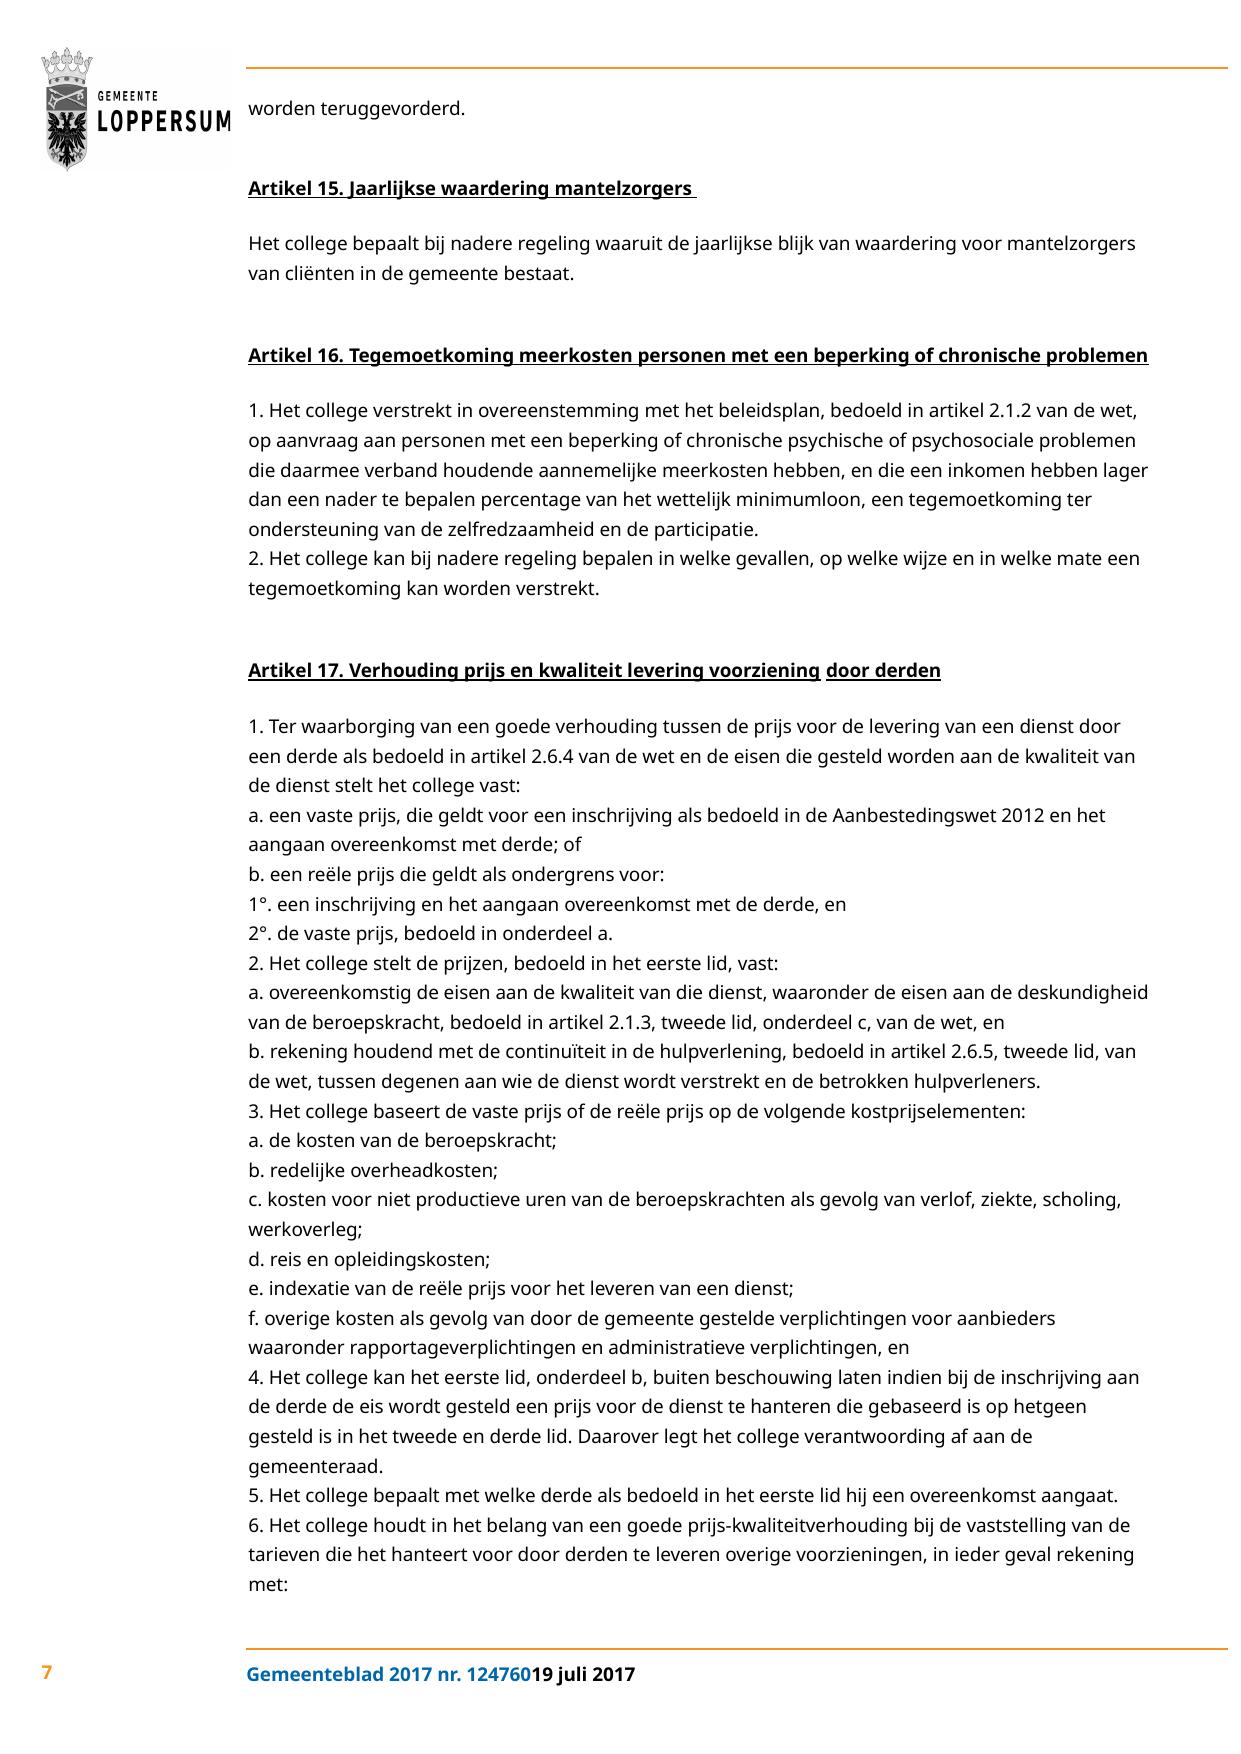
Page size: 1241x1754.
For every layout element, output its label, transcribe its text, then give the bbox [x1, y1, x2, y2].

text 1. Ter waarborging van een goede verhouding tussen de prijs voor de levering van een dienst door een derde als bedoeld in artikel 2.6.4 van de wet en de eisen die gesteld worden aan de kwaliteit van de dienst stelt het college vast: [248, 713, 1152, 798]
text b. een reële prijs die geldt als ondergrens voor: [248, 861, 1152, 887]
text b. redelijke overheadkosten; [248, 1157, 1152, 1183]
text a. de kosten van de beroepskracht; [248, 1127, 1152, 1153]
text f. overige kosten als gevolg van door de gemeente gestelde verplichtingen voor aanbieders waaronder rapportageverplichtingen en administratieve verplichtingen, en [248, 1305, 1152, 1360]
text 2. Het college kan bij nadere regeling bepalen in welke gevallen, op welke wijze en in welke mate een tegemoetkoming kan worden verstrekt. [248, 546, 1152, 601]
text 1. Het college verstrekt in overeenstemming met het beleidsplan, bedoeld in artikel 2.1.2 van de wet, op aanvraag aan personen met een beperking of chronische psychische of psychosociale problemen die daarmee verband houdende aannemelijke meerkosten hebben, en die een inkomen hebben lager dan een nader te bepalen percentage van het wettelijk minimumloon, een tegemoetkoming ter ondersteuning van de zelfredzaamheid en de participatie. [248, 398, 1152, 542]
text a. overeenkomstig de eisen aan de kwaliteit van die dienst, waaronder de eisen aan de deskundigheid van de beroepskracht, bedoeld in artikel 2.1.3, tweede lid, onderdeel c, van de wet, en [248, 979, 1152, 1035]
text Het college bepaalt bij nadere regeling waaruit de jaarlijkse blijk van waardering voor mantelzorgers van cliënten in de gemeente bestaat. [248, 230, 1152, 285]
text c. kosten voor niet productieve uren van de beroepskrachten als gevolg van verlof, ziekte, scholing, werkoverleg; [248, 1187, 1152, 1242]
text Artikel 16. Tegemoetkoming meerkosten personen met een beperking of chronische problemen [248, 340, 1152, 368]
picture [41, 47, 231, 172]
text b. rekening houdend met de continuïteit in de hulpverlening, bedoeld in artikel 2.6.5, tweede lid, van de wet, tussen degenen aan wie de dienst wordt verstrekt en de betrokken hulpverleners. [248, 1039, 1152, 1094]
text a. een vaste prijs, die geldt voor een inschrijving als bedoeld in de Aanbestedingswet 2012 en het aangaan overeenkomst met derde; of [248, 802, 1152, 857]
text e. indexatie van de reële prijs voor het leveren van een dienst; [248, 1275, 1152, 1301]
text Artikel 15. Jaarlijkse waardering mantelzorgers [248, 175, 1152, 201]
text d. reis en opleidingskosten; [248, 1246, 1152, 1271]
text 2. Het college stelt de prijzen, bedoeld in het eerste lid, vast: [248, 950, 1152, 976]
text Artikel 17. Verhouding prijs en kwaliteit levering voorziening door derden [248, 655, 1152, 684]
text 3. Het college baseert de vaste prijs of de reële prijs op de volgende kostprijselementen: [248, 1098, 1152, 1123]
text 5. Het college bepaalt met welke derde als bedoeld in het eerste lid hij een overeenkomst aangaat. [248, 1482, 1152, 1508]
text worden teruggevorderd. [248, 95, 1152, 121]
text 4. Het college kan het eerste lid, onderdeel b, buiten beschouwing laten indien bij de inschrijving aan de derde de eis wordt gesteld een prijs voor de dienst te hanteren die gebaseerd is op hetgeen gesteld is in het tweede en derde lid. Daarover legt het college verantwoording af aan de gemeenteraad. [248, 1364, 1152, 1478]
text 2°. de vaste prijs, bedoeld in onderdeel a. [248, 920, 1152, 946]
text 6. Het college houdt in het belang van een goede prijs-kwaliteitverhouding bij de vaststelling van de tarieven die het hanteert voor door derden te leveren overige voorzieningen, in ieder geval rekening met: [248, 1512, 1152, 1597]
text 1°. een inschrijving en het aangaan overeenkomst met de derde, en [248, 891, 1152, 916]
